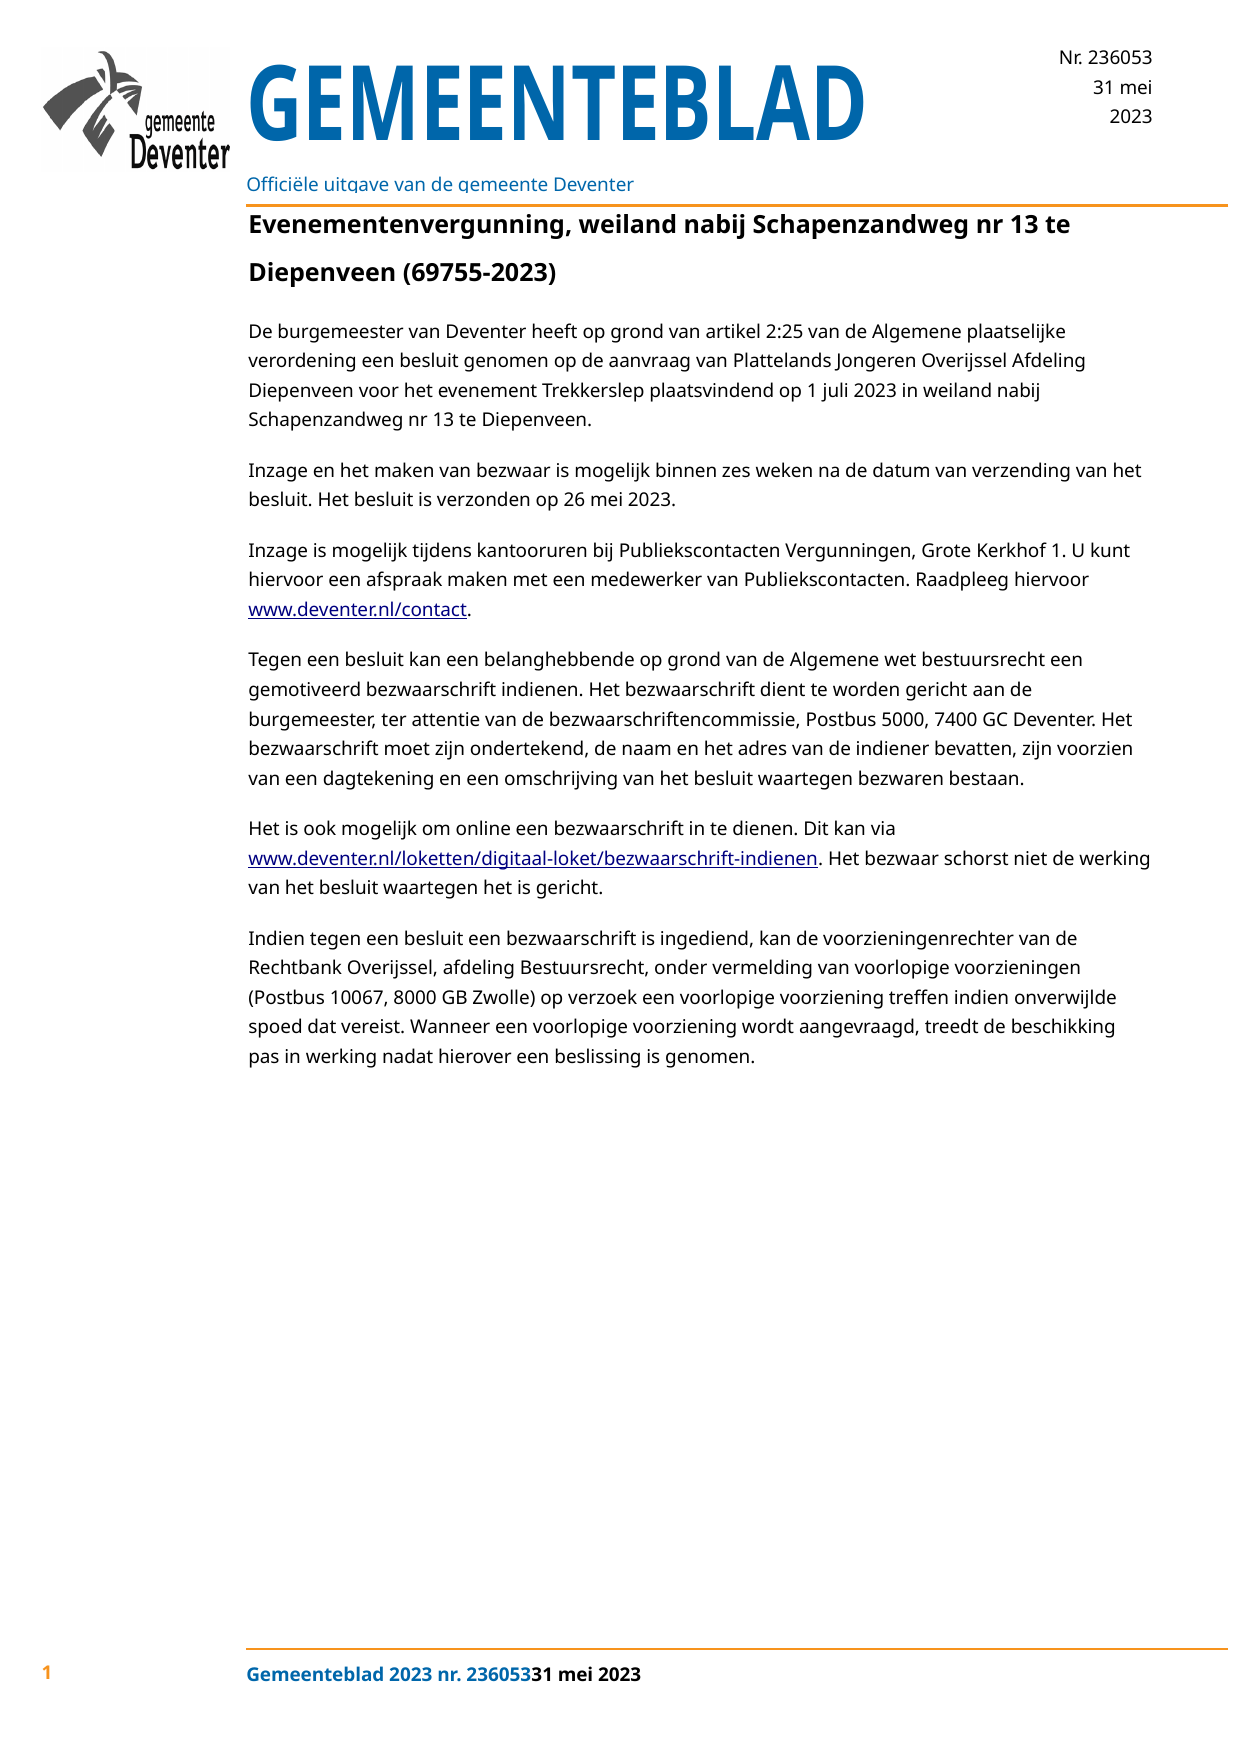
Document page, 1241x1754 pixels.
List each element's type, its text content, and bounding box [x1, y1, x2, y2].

text Tegen een besluit kan een belanghebbende op grond van de Algemene wet bestuursrecht een gemotiveerd bezwaarschrift indienen. Het bezwaarschrift dient te worden gericht aan de burgemeester, ter attentie van de bezwaarschriftencommissie, Postbus 5000, 7400 GC Deventer. Het bezwaarschrift moet zijn ondertekend, de naam en het adres van de indiener bevatten, zijn voorzien van een dagtekening en een omschrijving van het besluit waartegen bezwaren bestaan. [248, 647, 1152, 791]
picture [41, 47, 231, 172]
text Inzage is mogelijk tijdens kantooruren bij Publiekscontacten Vergunningen, Grote Kerkhof 1. U kunt hiervoor een afspraak maken met een medewerker van Publiekscontacten. Raadpleeg hiervoor www.deventer.nl/contact. [248, 537, 1152, 622]
text Het is ook mogelijk om online een bezwaarschrift in te dienen. Dit kan via www.deventer.nl/loketten/digitaal-loket/bezwaarschrift-indienen. Het bezwaar schorst niet de werking van het besluit waartegen het is gericht. [248, 815, 1152, 900]
text Evenementenvergunning, weiland nabij Schapenzandweg nr 13 te Diepenveen (69755-2023) [248, 207, 1152, 288]
text De burgemeester van Deventer heeft op grond van artikel 2:25 van de Algemene plaatselijke verordening een besluit genomen op de aanvraag van Plattelands Jongeren Overijssel Afdeling Diepenveen voor het evenement Trekkerslep plaatsvindend op 1 juli 2023 in weiland nabij Schapenzandweg nr 13 te Diepenveen. [248, 318, 1152, 432]
text Inzage en het maken van bezwaar is mogelijk binnen zes weken na de datum van verzending van het besluit. Het besluit is verzonden op 26 mei 2023. [248, 457, 1152, 512]
text Indien tegen een besluit een bezwaarschrift is ingediend, kan de voorzieningenrechter van de Rechtbank Overijssel, afdeling Bestuursrecht, onder vermelding van voorlopige voorzieningen (Postbus 10067, 8000 GB Zwolle) op verzoek een voorlopige voorziening treffen indien onverwijlde spoed dat vereist. Wanneer een voorlopige voorziening wordt aangevraagd, treedt de beschikking pas in werking nadat hierover een beslissing is genomen. [248, 925, 1152, 1069]
